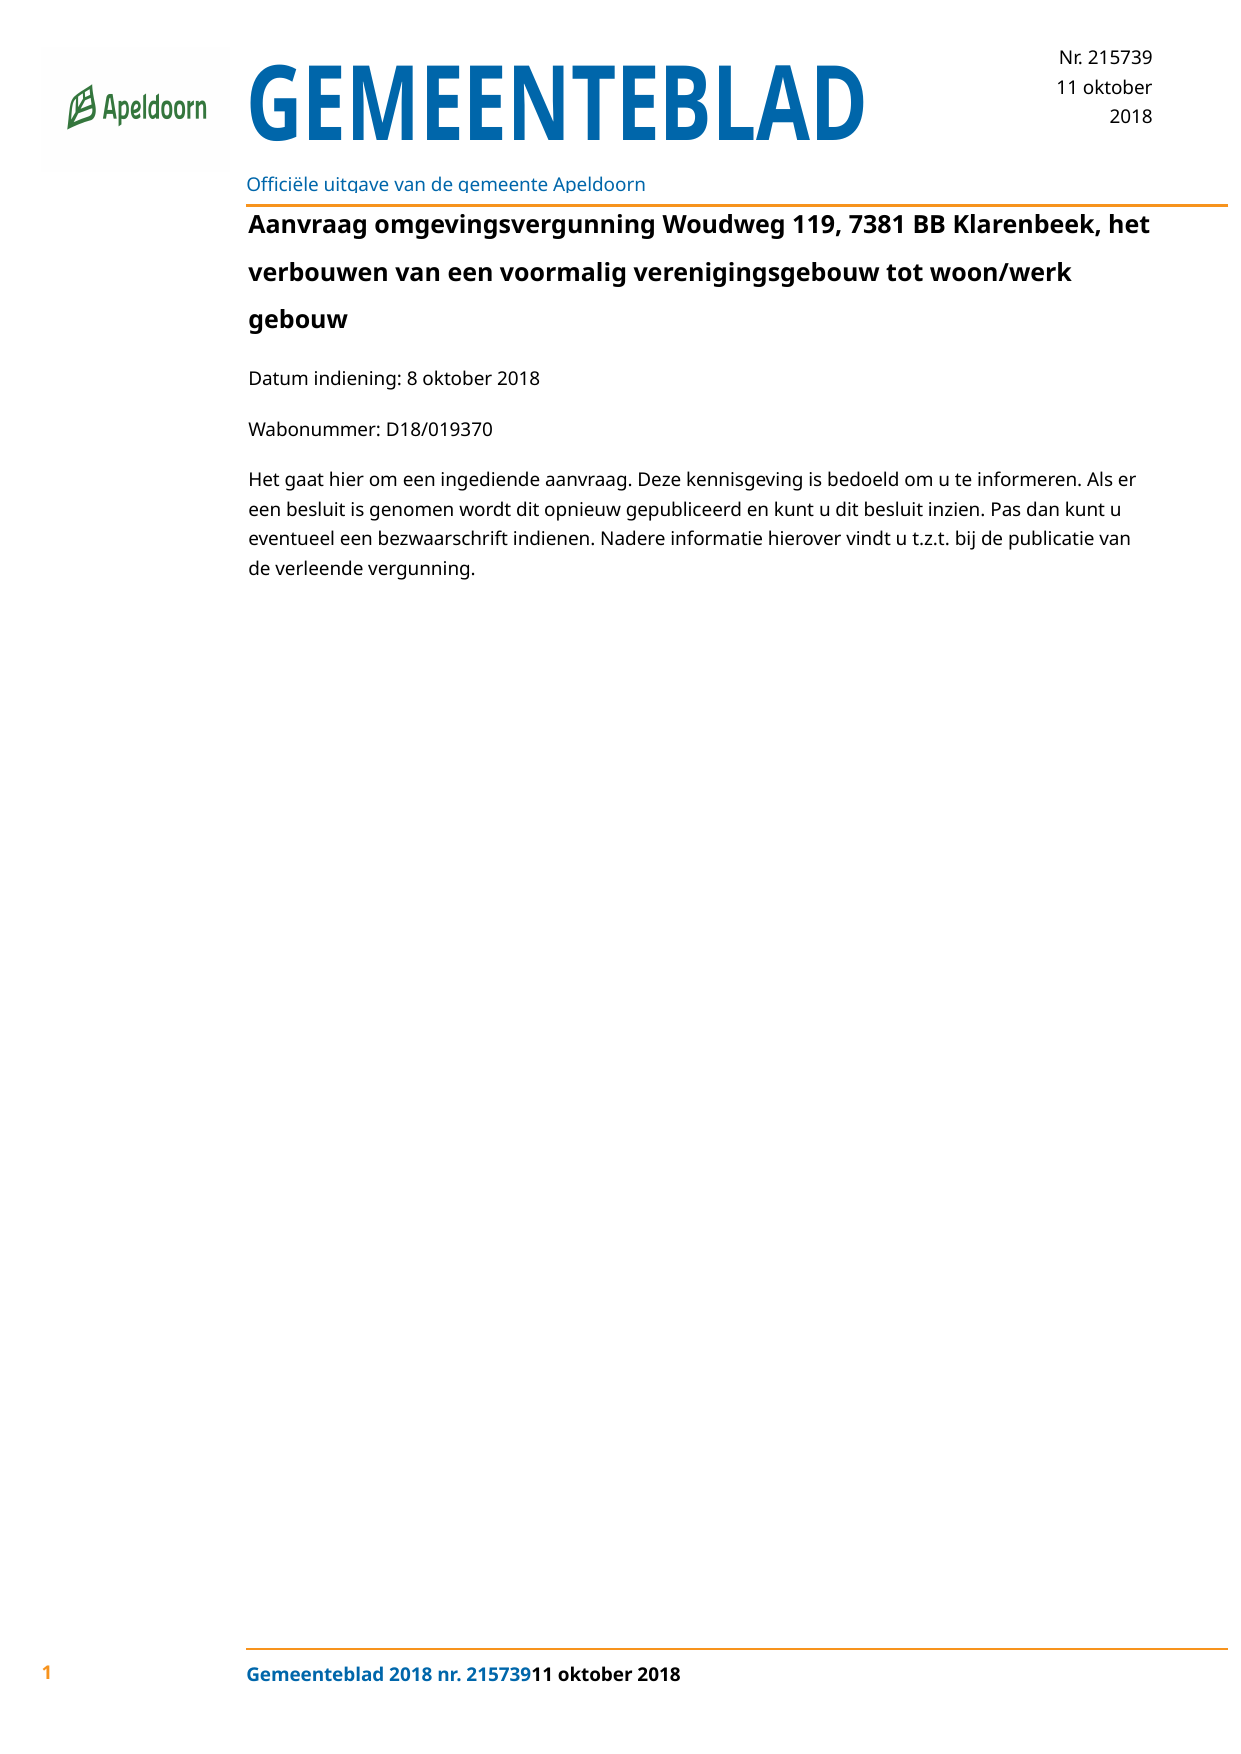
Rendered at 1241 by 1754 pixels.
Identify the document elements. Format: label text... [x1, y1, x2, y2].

picture [41, 47, 231, 172]
text Het gaat hier om een ingediende aanvraag. Deze kennisgeving is bedoeld om u te informeren. Als er een besluit is genomen wordt dit opnieuw gepubliceerd en kunt u dit besluit inzien. Pas dan kunt u eventueel een bezwaarschrift indienen. Nadere informatie hierover vindt u t.z.t. bij de publicatie van de verleende vergunning. [248, 466, 1152, 581]
text Aanvraag omgevingsvergunning Woudweg 119, 7381 BB Klarenbeek, het verbouwen van een voormalig verenigingsgebouw tot woon/werk gebouw [248, 207, 1152, 336]
text Wabonummer: D18/019370 [248, 416, 1152, 442]
text Datum indiening: 8 oktober 2018 [248, 366, 1152, 391]
